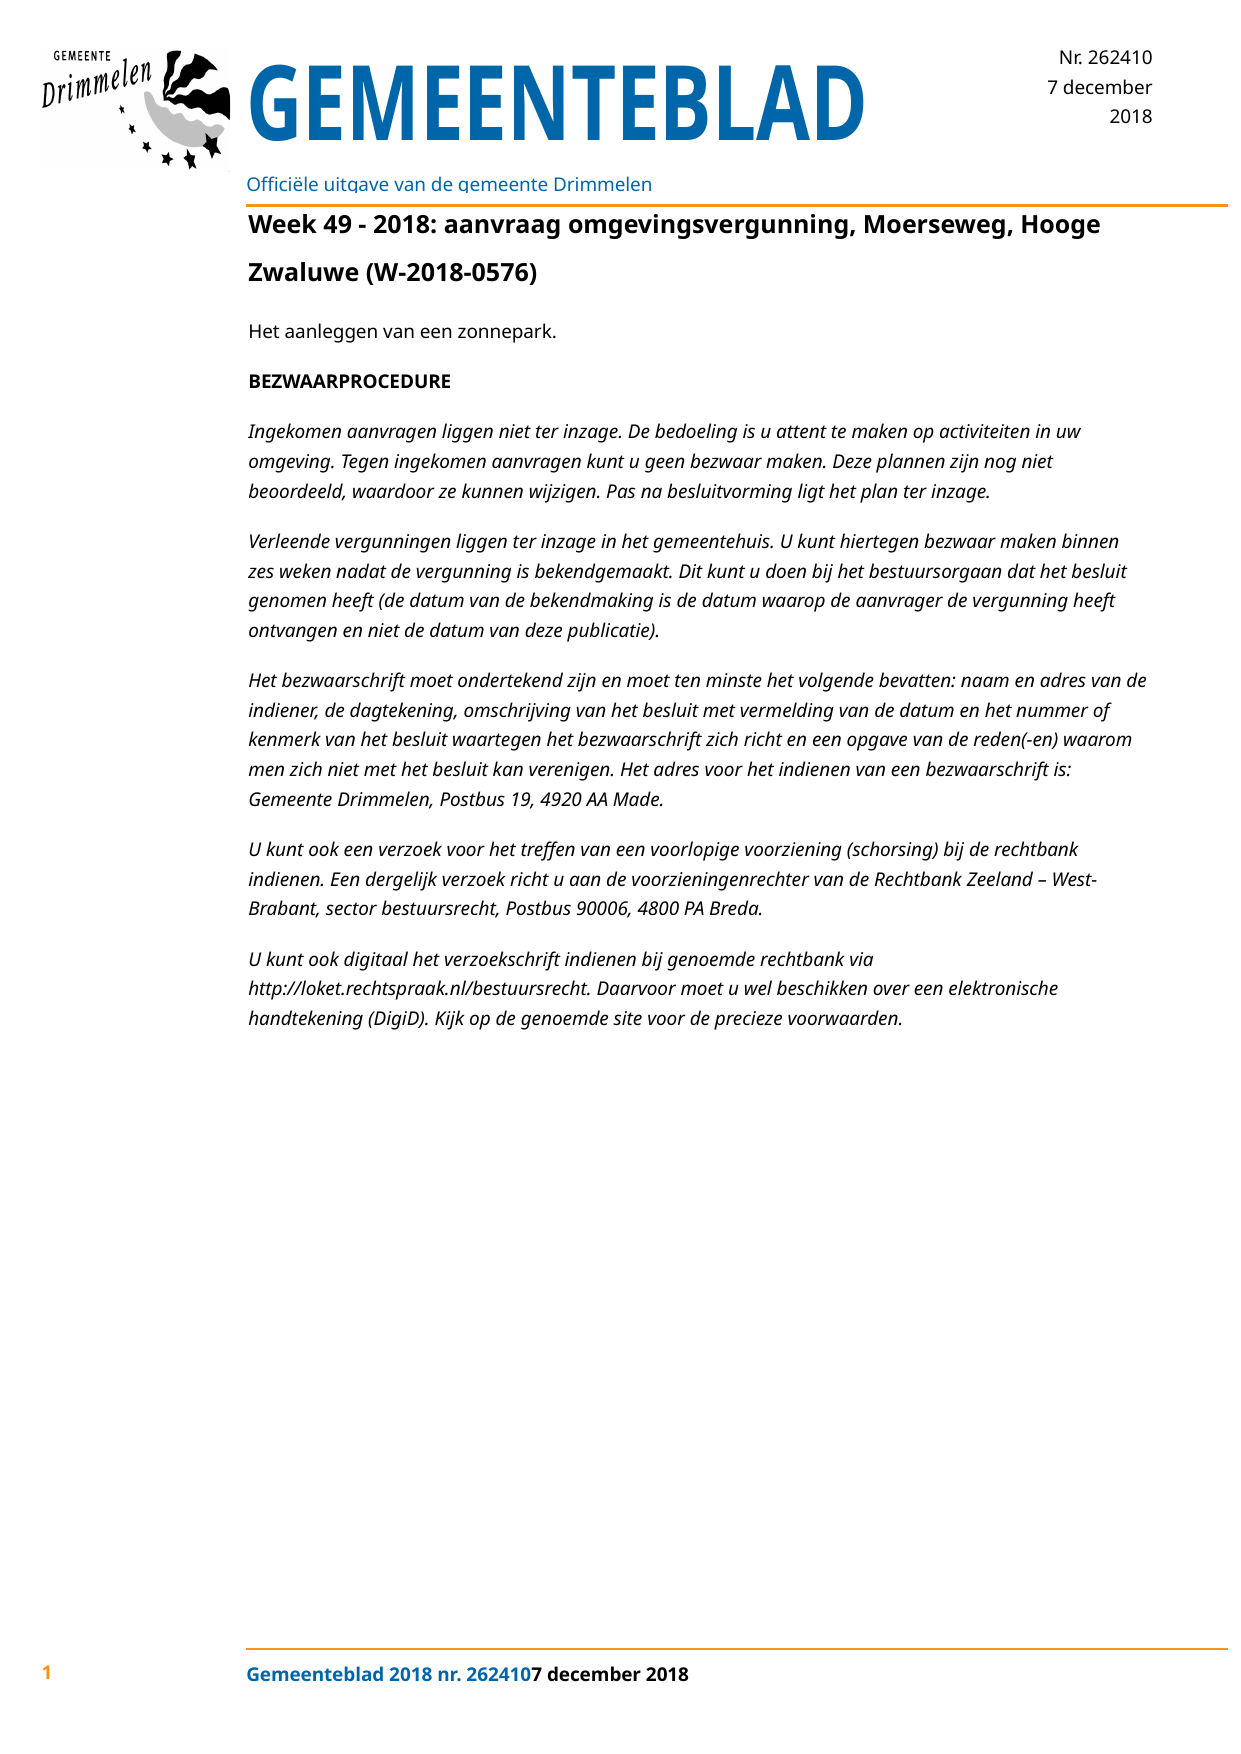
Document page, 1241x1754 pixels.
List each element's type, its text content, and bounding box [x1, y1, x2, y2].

text Het bezwaarschrift moet ondertekend zijn en moet ten minste het volgende bevatten: naam en adres van de indiener, de dagtekening, omschrijving van het besluit met vermelding van de datum en het nummer of kenmerk van het besluit waartegen het bezwaarschrift zich richt en een opgave van de reden(-en) waarom men zich niet met het besluit kan verenigen. Het adres voor het indienen van een bezwaarschrift is: Gemeente Drimmelen, Postbus 19, 4920 AA Made. [248, 667, 1152, 812]
text Het aanleggen van een zonnepark. [248, 318, 1152, 344]
text Ingekomen aanvragen liggen niet ter inzage. De bedoeling is u attent te maken op activiteiten in uw omgeving. Tegen ingekomen aanvragen kunt u geen bezwaar maken. Deze plannen zijn nog niet beoordeeld, waardoor ze kunnen wijzigen. Pas na besluitvorming ligt het plan ter inzage. [248, 419, 1152, 504]
text Week 49 - 2018: aanvraag omgevingsvergunning, Moerseweg, Hooge Zwaluwe (W-2018-0576) [248, 207, 1152, 288]
text U kunt ook een verzoek voor het treffen van een voorlopige voorziening (schorsing) bij de rechtbank indienen. Een dergelijk verzoek richt u aan de voorzieningenrechter van de Rechtbank Zeeland – West-Brabant, sector bestuursrecht, Postbus 90006, 4800 PA Breda. [248, 836, 1152, 921]
text Verleende vergunningen liggen ter inzage in het gemeentehuis. U kunt hiertegen bezwaar maken binnen zes weken nadat de vergunning is bekendgemaakt. Dit kunt u doen bij het bestuursorgaan dat het besluit genomen heeft (de datum van de bekendmaking is de datum waarop de aanvrager de vergunning heeft ontvangen en niet de datum van deze publicatie). [248, 528, 1152, 643]
text U kunt ook digitaal het verzoekschrift indienen bij genoemde rechtbank via http://loket.rechtspraak.nl/bestuursrecht. Daarvoor moet u wel beschikken over een elektronische handtekening (DigiD). Kijk op de genoemde site voor de precieze voorwaarden. [248, 946, 1152, 1031]
text BEZWAARPROCEDURE [248, 368, 1152, 394]
picture [41, 47, 231, 172]
